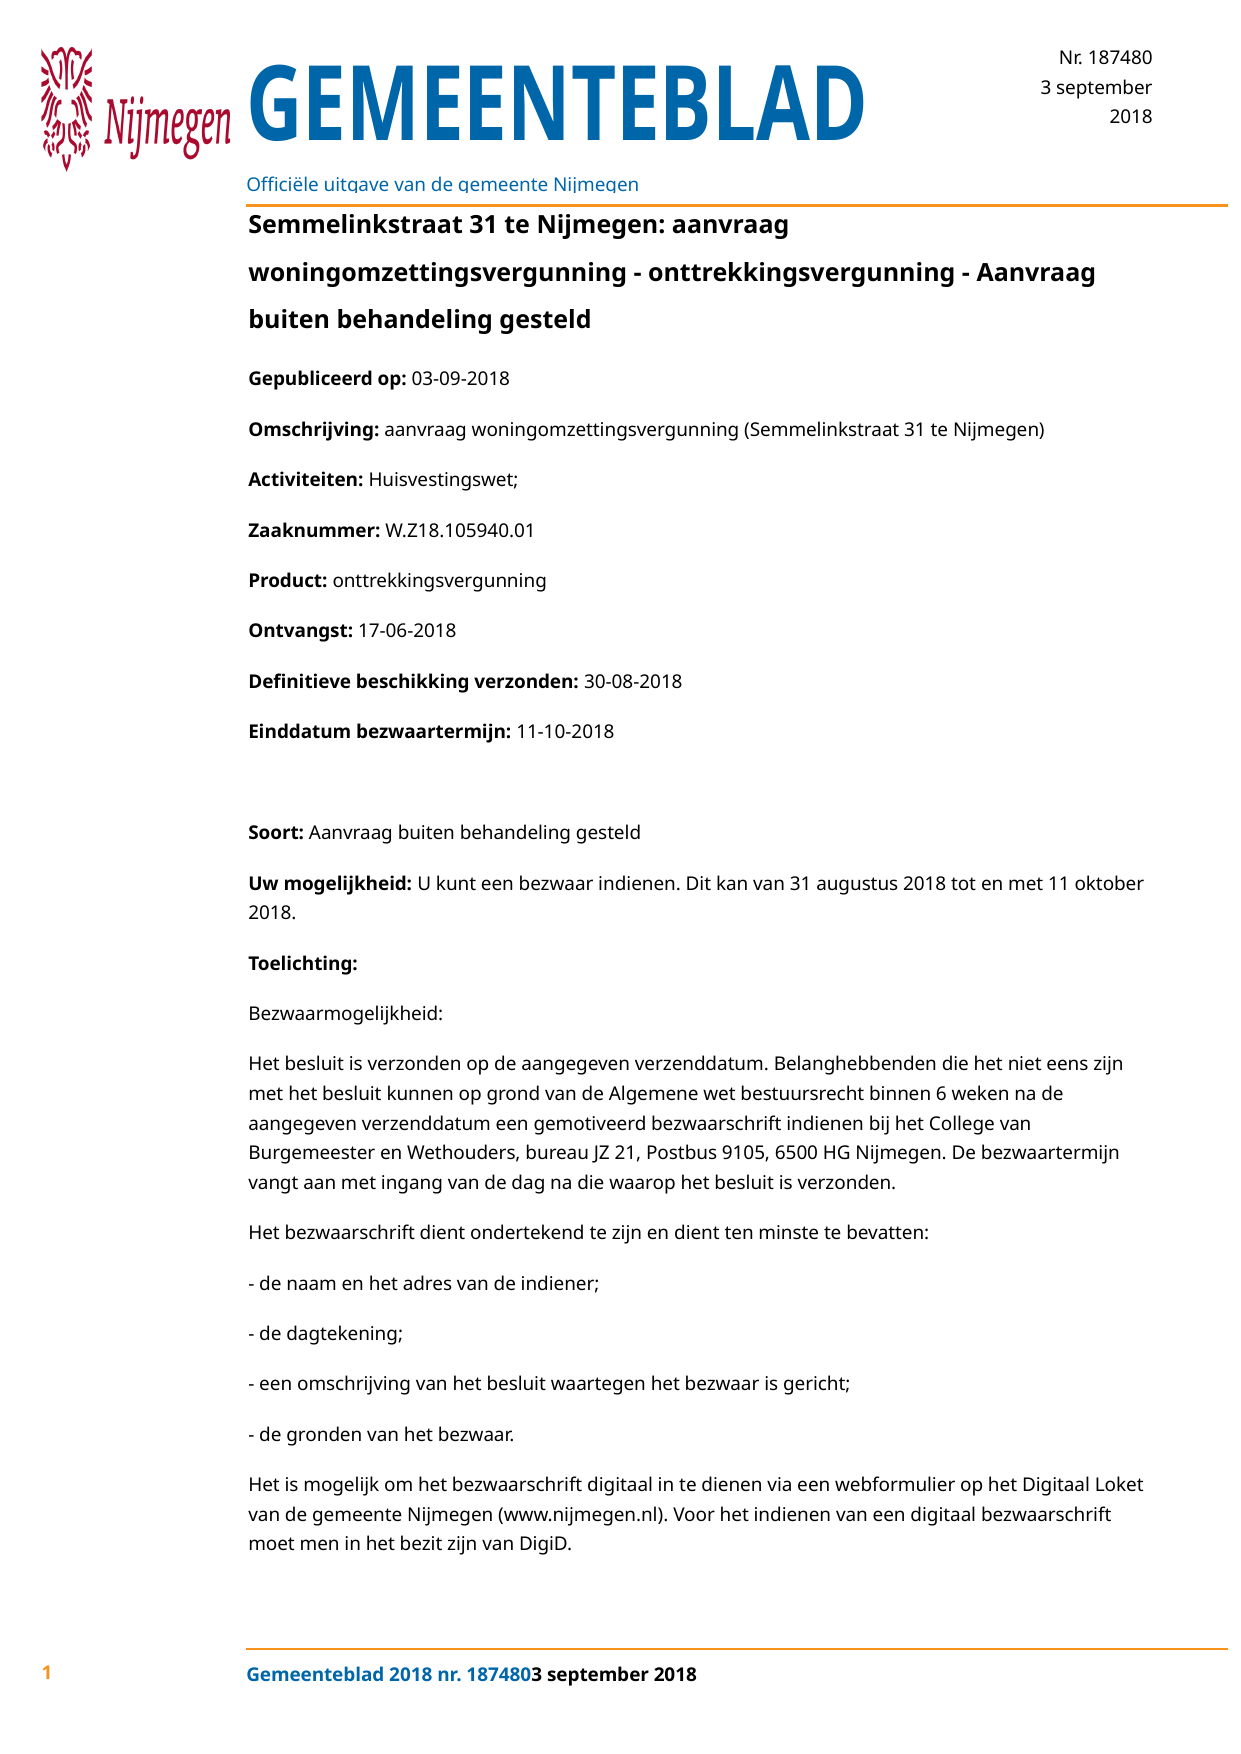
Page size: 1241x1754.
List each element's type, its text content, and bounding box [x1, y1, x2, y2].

text - de dagtekening; [248, 1320, 1152, 1346]
text - een omschrijving van het besluit waartegen het bezwaar is gericht; [248, 1371, 1152, 1396]
text Gepubliceerd op: 03-09-2018 [248, 366, 1152, 391]
text Toelichting: [248, 950, 1152, 975]
text Het bezwaarschrift dient ondertekend te zijn en dient ten minste te bevatten: [248, 1219, 1152, 1245]
text Zaaknummer: W.Z18.105940.01 [248, 517, 1152, 542]
text Product: onttrekkingsvergunning [248, 567, 1152, 593]
text Ontvangst: 17-06-2018 [248, 618, 1152, 643]
text Bezwaarmogelijkheid: [248, 1000, 1152, 1026]
text Uw mogelijkheid: U kunt een bezwaar indienen. Dit kan van 31 augustus 2018 tot en met 11 oktober 2018. [248, 870, 1152, 925]
text - de gronden van het bezwaar. [248, 1421, 1152, 1447]
text Het besluit is verzonden op de aangegeven verzenddatum. Belanghebbenden die het niet eens zijn met het besluit kunnen op grond van de Algemene wet bestuursrecht binnen 6 weken na de aangegeven verzenddatum een gemotiveerd bezwaarschrift indienen bij het College van Burgemeester en Wethouders, bureau JZ 21, Postbus 9105, 6500 HG Nijmegen. De bezwaartermijn vangt aan met ingang van de dag na die waarop het besluit is verzonden. [248, 1051, 1152, 1194]
text - de naam en het adres van de indiener; [248, 1270, 1152, 1295]
text Activiteiten: Huisvestingswet; [248, 466, 1152, 492]
text Soort: Aanvraag buiten behandeling gesteld [248, 819, 1152, 845]
text Definitieve beschikking verzonden: 30-08-2018 [248, 668, 1152, 694]
text Semmelinkstraat 31 te Nijmegen: aanvraag woningomzettingsvergunning - onttrekkingsvergunning - Aanvraag buiten behandeling gesteld [248, 207, 1152, 336]
picture [41, 47, 231, 172]
text Einddatum bezwaartermijn: 11-10-2018 [248, 718, 1152, 744]
text Omschrijving: aanvraag woningomzettingsvergunning (Semmelinkstraat 31 te Nijmegen) [248, 416, 1152, 442]
text Het is mogelijk om het bezwaarschrift digitaal in te dienen via een webformulier op het Digitaal Loket van de gemeente Nijmegen (www.nijmegen.nl). Voor het indienen van een digitaal bezwaarschrift moet men in het bezit zijn van DigiD. [248, 1471, 1152, 1556]
